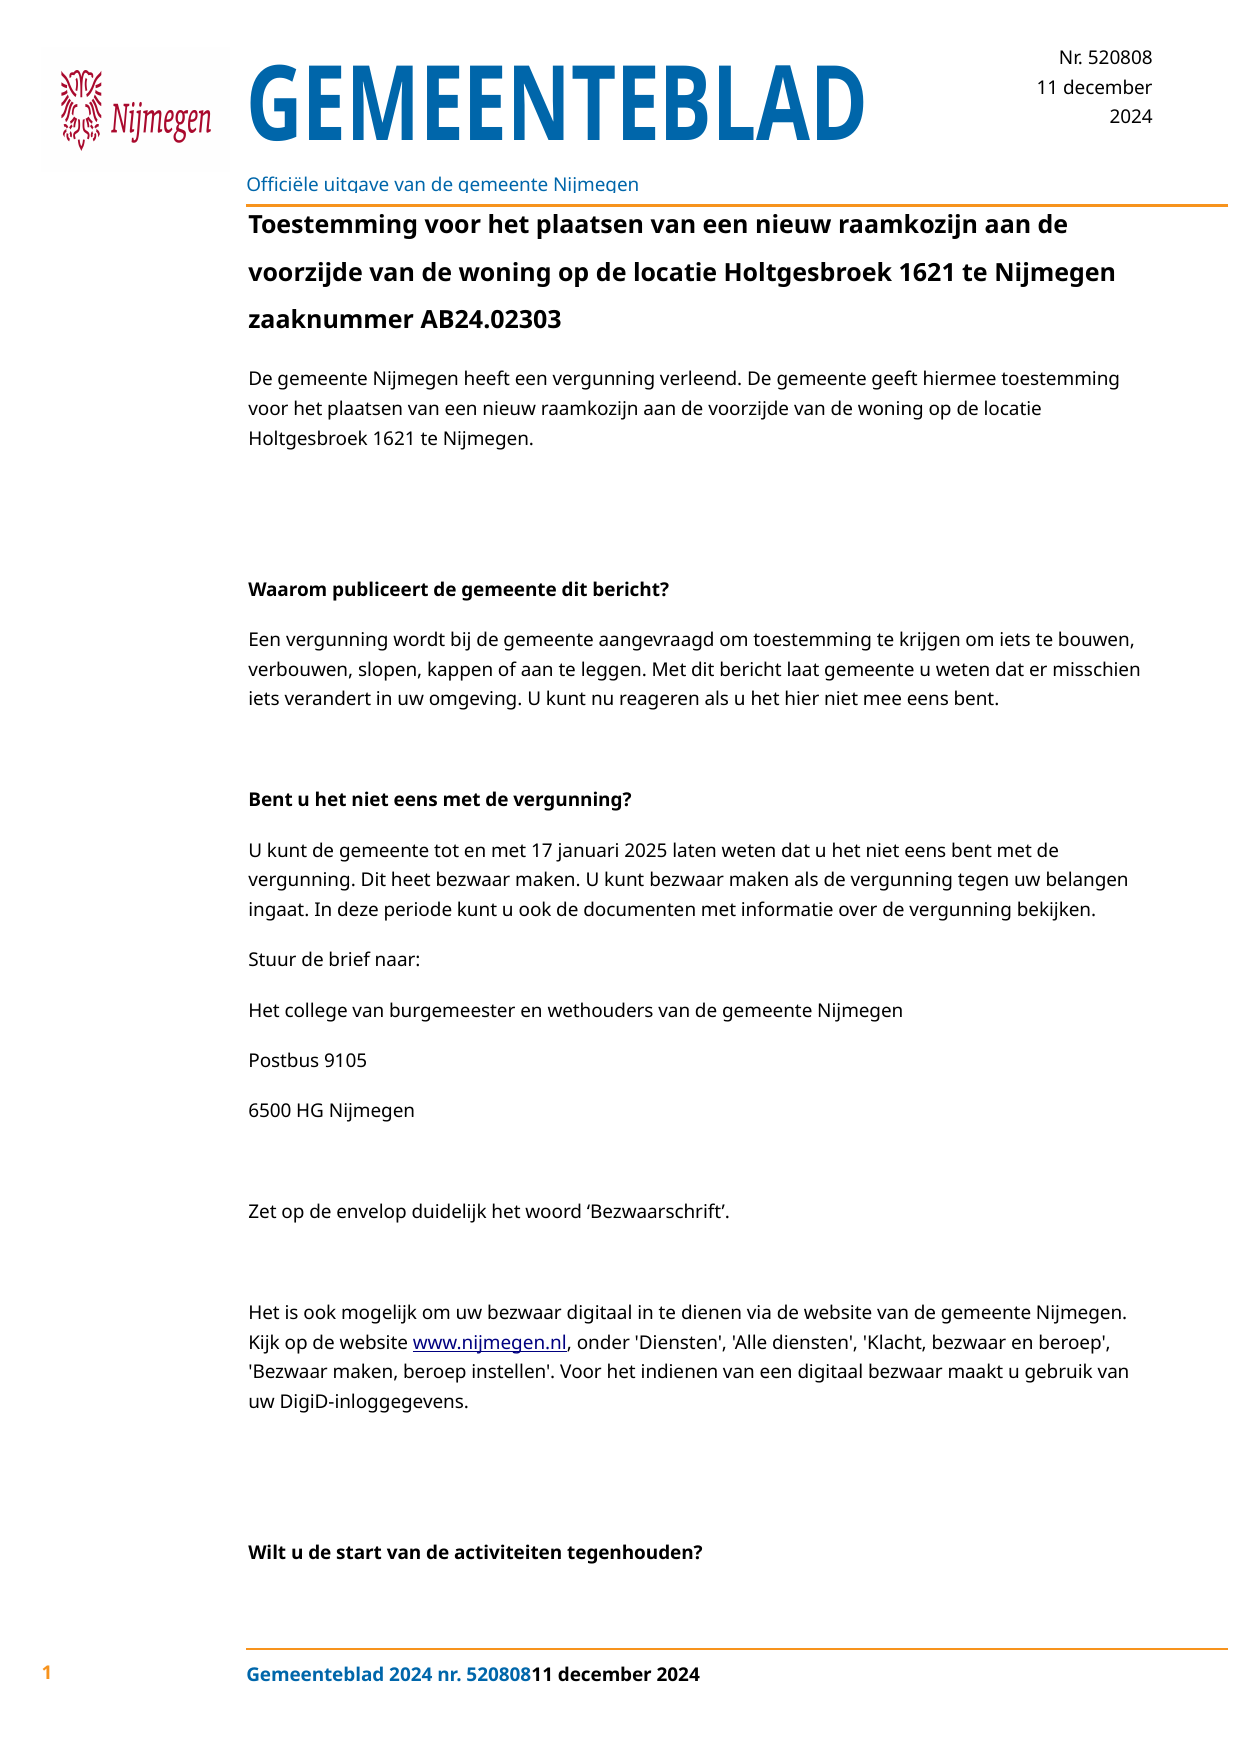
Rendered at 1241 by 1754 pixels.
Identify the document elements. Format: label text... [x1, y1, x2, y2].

text Het is ook mogelijk om uw bezwaar digitaal in te dienen via de website van de gemeente Nijmegen. Kijk op de website www.nijmegen.nl, onder 'Diensten', 'Alle diensten', 'Klacht, bezwaar en beroep', 'Bezwaar maken, beroep instellen'. Voor het indienen van een digitaal bezwaar maakt u gebruik van uw DigiD-inloggegevens. [248, 1299, 1152, 1414]
text Wilt u de start van de activiteiten tegenhouden? [248, 1539, 1152, 1565]
text Waarom publiceert de gemeente dit bericht? [248, 576, 1152, 602]
text Postbus 9105 [248, 1047, 1152, 1073]
text Stuur de brief naar: [248, 946, 1152, 972]
text 6500 HG Nijmegen [248, 1098, 1152, 1123]
text U kunt de gemeente tot en met 17 januari 2025 laten weten dat u het niet eens bent met de vergunning. Dit heet bezwaar maken. U kunt bezwaar maken als de vergunning tegen uw belangen ingaat. In deze periode kunt u ook de documenten met informatie over de vergunning bekijken. [248, 837, 1152, 922]
text Toestemming voor het plaatsen van een nieuw raamkozijn aan de voorzijde van de woning op de locatie Holtgesbroek 1621 te Nijmegen zaaknummer AB24.02303 [248, 207, 1152, 336]
text Zet op de envelop duidelijk het woord ‘Bezwaarschrift’. [248, 1198, 1152, 1224]
text Bent u het niet eens met de vergunning? [248, 786, 1152, 812]
text De gemeente Nijmegen heeft een vergunning verleend. De gemeente geeft hiermee toestemming voor het plaatsen van een nieuw raamkozijn aan de voorzijde van de woning op de locatie Holtgesbroek 1621 te Nijmegen. [248, 366, 1152, 450]
text Een vergunning wordt bij de gemeente aangevraagd om toestemming te krijgen om iets te bouwen, verbouwen, slopen, kappen of aan te leggen. Met dit bericht laat gemeente u weten dat er misschien iets verandert in uw omgeving. U kunt nu reageren als u het hier niet mee eens bent. [248, 626, 1152, 711]
text Het college van burgemeester en wethouders van de gemeente Nijmegen [248, 997, 1152, 1022]
picture [41, 47, 231, 172]
